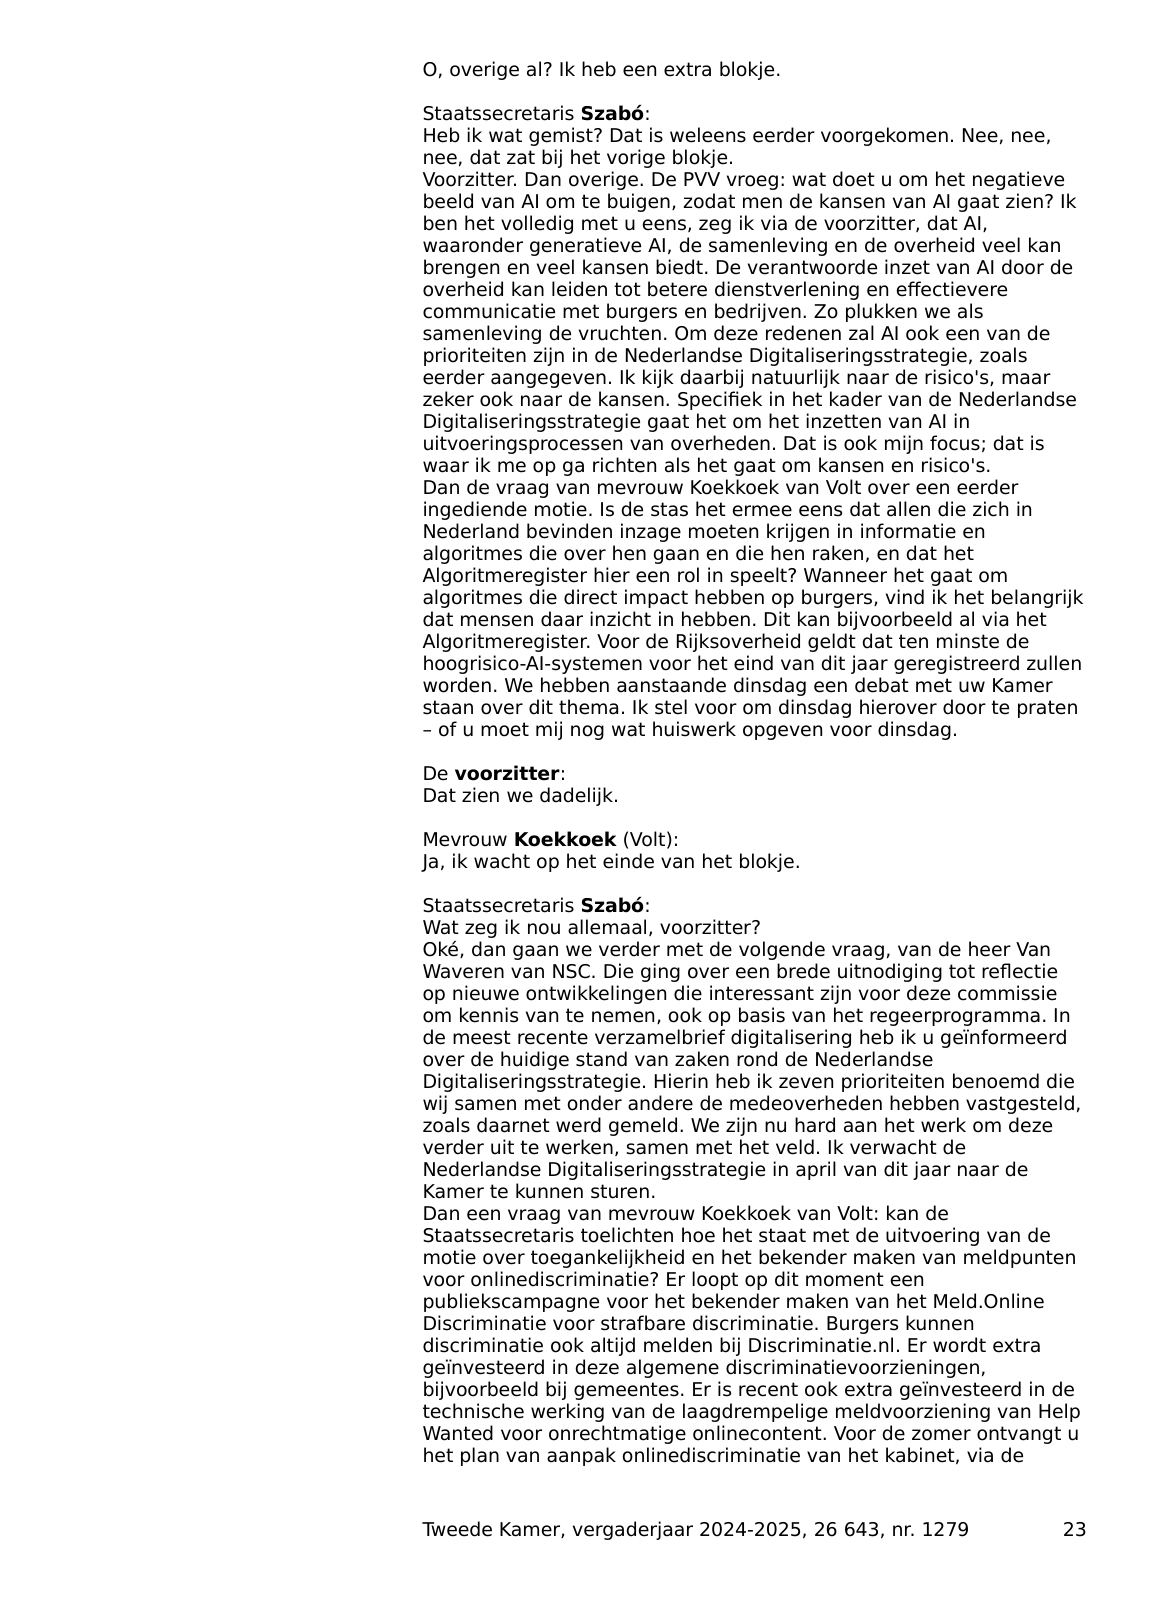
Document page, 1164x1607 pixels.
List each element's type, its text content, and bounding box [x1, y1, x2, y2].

text O, overige al? Ik heb een extra blokje. [422, 59, 1087, 81]
text Staatssecretaris Szabó: [422, 895, 1087, 917]
text Heb ik wat gemist? Dat is weleens eerder voorgekomen. Nee, nee, nee, dat zat bij het vorige blokje. [422, 125, 1087, 169]
text Wat zeg ik nou allemaal, voorzitter? [422, 917, 1087, 939]
text Staatssecretaris Szabó: [422, 103, 1087, 125]
text Dat zien we dadelijk. [422, 785, 1087, 807]
text De voorzitter: [422, 763, 1087, 785]
text Voorzitter. Dan overige. De PVV vroeg: wat doet u om het negatieve beeld van AI om te buigen, zodat men de kansen van AI gaat zien? Ik ben het volledig met u eens, zeg ik via de voorzitter, dat AI, waaronder generatieve AI, de samenleving en de overheid veel kan brengen en veel kansen biedt. De verantwoorde inzet van AI door de overheid kan leiden tot betere dienstverlening en effectievere communicatie met burgers en bedrijven. Zo plukken we als samenleving de vruchten. Om deze redenen zal AI ook een van de prioriteiten zijn in de Nederlandse Digitaliseringsstrategie, zoals eerder aangegeven. Ik kijk daarbij natuurlijk naar de risico's, maar zeker ook naar de kansen. Specifiek in het kader van de Nederlandse Digitaliseringsstrategie gaat het om het inzetten van AI in uitvoeringsprocessen van overheden. Dat is ook mijn focus; dat is waar ik me op ga richten als het gaat om kansen en risico's. [422, 169, 1087, 477]
text Mevrouw Koekkoek (Volt): [422, 829, 1087, 851]
text Oké, dan gaan we verder met de volgende vraag, van de heer Van Waveren van NSC. Die ging over een brede uitnodiging tot reflectie op nieuwe ontwikkelingen die interessant zijn voor deze commissie om kennis van te nemen, ook op basis van het regeerprogramma. In de meest recente verzamelbrief digitalisering heb ik u geïnformeerd over de huidige stand van zaken rond de Nederlandse Digitaliseringsstrategie. Hierin heb ik zeven prioriteiten benoemd die wij samen met onder andere de medeoverheden hebben vastgesteld, zoals daarnet werd gemeld. We zijn nu hard aan het werk om deze verder uit te werken, samen met het veld. Ik verwacht de Nederlandse Digitaliseringsstrategie in april van dit jaar naar de Kamer te kunnen sturen. [422, 939, 1087, 1203]
text Dan de vraag van mevrouw Koekkoek van Volt over een eerder ingediende motie. Is de stas het ermee eens dat allen die zich in Nederland bevinden inzage moeten krijgen in informatie en algoritmes die over hen gaan en die hen raken, en dat het Algoritmeregister hier een rol in speelt? Wanneer het gaat om algoritmes die direct impact hebben op burgers, vind ik het belangrijk dat mensen daar inzicht in hebben. Dit kan bijvoorbeeld al via het Algoritmeregister. Voor de Rijksoverheid geldt dat ten minste de hoogrisico-AI-systemen voor het eind van dit jaar geregistreerd zullen worden. We hebben aanstaande dinsdag een debat met uw Kamer staan over dit thema. Ik stel voor om dinsdag hierover door te praten – of u moet mij nog wat huiswerk opgeven voor dinsdag. [422, 477, 1087, 741]
text Dan een vraag van mevrouw Koekkoek van Volt: kan de Staatssecretaris toelichten hoe het staat met de uitvoering van de motie over toegankelijkheid en het bekender maken van meldpunten voor onlinediscriminatie? Er loopt op dit moment een publiekscampagne voor het bekender maken van het Meld.Online Discriminatie voor strafbare discriminatie. Burgers kunnen discriminatie ook altijd melden bij Discriminatie.nl. Er wordt extra geïnvesteerd in deze algemene discriminatievoorzieningen, bijvoorbeeld bij gemeentes. Er is recent ook extra geïnvesteerd in de technische werking van de laagdrempelige meldvoorziening van Help Wanted voor onrechtmatige onlinecontent. Voor de zomer ontvangt u het plan van aanpak onlinediscriminatie van het kabinet, via de [422, 1203, 1087, 1467]
text Ja, ik wacht op het einde van het blokje. [422, 851, 1087, 873]
